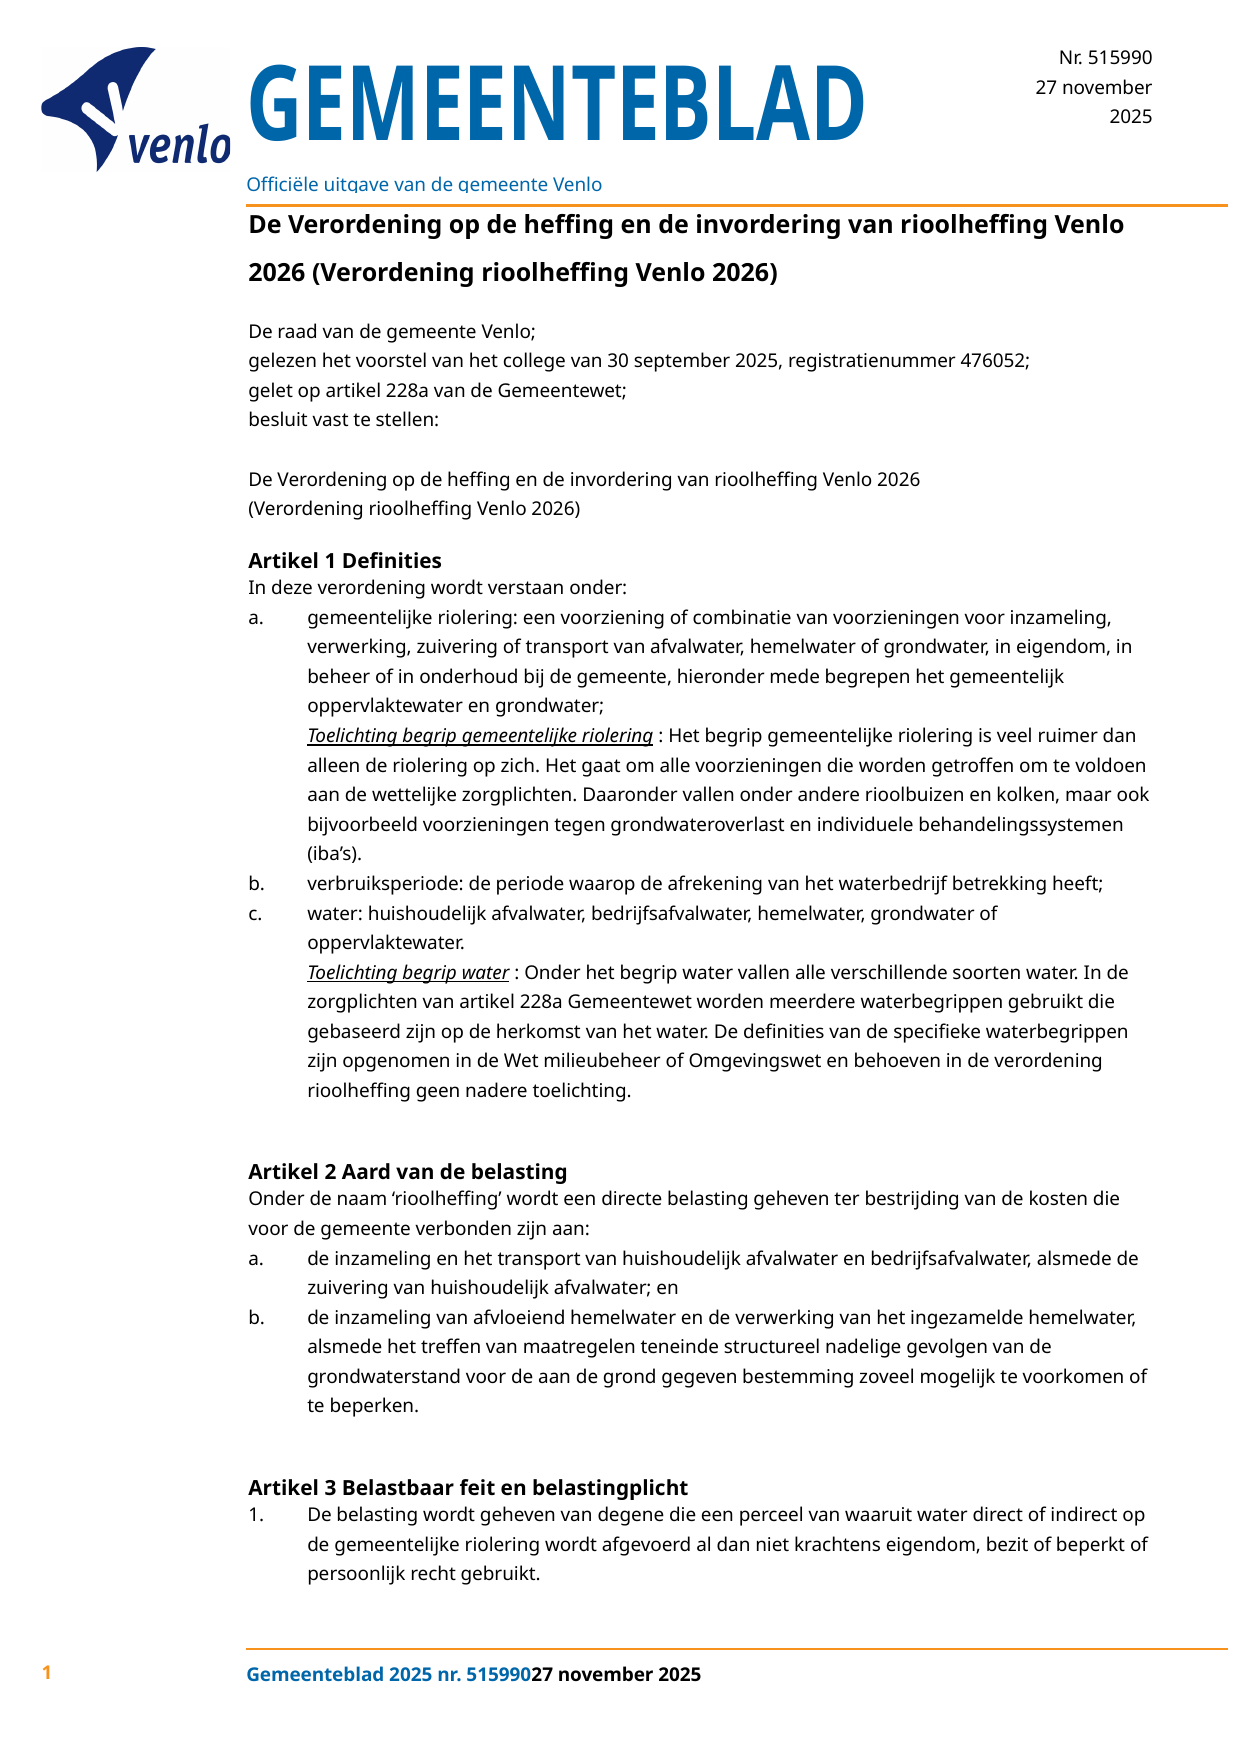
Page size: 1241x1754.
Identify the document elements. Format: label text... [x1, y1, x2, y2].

list verbruiksperiode: de periode waarop de afrekening van het waterbedrijf betrekking heeft; [248, 870, 1152, 896]
text Artikel 1 Definities [248, 546, 1152, 574]
text (Verordening rioolheffing Venlo 2026) [248, 495, 1152, 521]
list gemeentelijke riolering: een voorziening of combinatie van voorzieningen voor inzameling, verwerking, zuivering of transport van afvalwater, hemelwater of grondwater, in eigendom, in beheer of in onderhoud bij de gemeente, hieronder mede begrepen het gemeentelijk oppervlaktewater en grondwater; [248, 604, 1152, 718]
text De Verordening op de heffing en de invordering van rioolheffing Venlo 2026 [248, 466, 1152, 492]
text Artikel 3 Belastbaar feit en belastingplicht [248, 1473, 1152, 1501]
list Toelichting begrip water : Onder het begrip water vallen alle verschillende soorten water. In de zorgplichten van artikel 228a Gemeentewet worden meerdere waterbegrippen gebruikt die gebaseerd zijn op de herkomst van het water. De definities van de specifieke waterbegrippen zijn opgenomen in de Wet milieubeheer of Omgevingswet en behoeven in de verordening rioolheffing geen nadere toelichting. [248, 959, 1152, 1103]
list de inzameling van afvloeiend hemelwater en de verwerking van het ingezamelde hemelwater, alsmede het treffen van maatregelen teneinde structureel nadelige gevolgen van de grondwaterstand voor de aan de grond gegeven bestemming zoveel mogelijk te voorkomen of te beperken. [248, 1304, 1152, 1418]
text Onder de naam ‘rioolheffing’ wordt een directe belasting geheven ter bestrijding van de kosten die voor de gemeente verbonden zijn aan: [248, 1186, 1152, 1241]
list water: huishoudelijk afvalwater, bedrijfsafvalwater, hemelwater, grondwater of oppervlaktewater. [248, 900, 1152, 955]
text Artikel 2 Aard van de belasting [248, 1157, 1152, 1186]
text besluit vast te stellen: [248, 407, 1152, 432]
picture [41, 47, 231, 172]
text De Verordening op de heffing en de invordering van rioolheffing Venlo 2026 (Verordening rioolheffing Venlo 2026) [248, 207, 1152, 288]
text gelezen het voorstel van het college van 30 september 2025, registratienummer 476052; [248, 347, 1152, 373]
list de inzameling en het transport van huishoudelijk afvalwater en bedrijfsafvalwater, alsmede de zuivering van huishoudelijk afvalwater; en [248, 1245, 1152, 1300]
text gelet op artikel 228a van de Gemeentewet; [248, 377, 1152, 403]
text In deze verordening wordt verstaan onder: [248, 574, 1152, 600]
list De belasting wordt geheven van degene die een perceel van waaruit water direct of indirect op de gemeentelijke riolering wordt afgevoerd al dan niet krachtens eigendom, bezit of beperkt of persoonlijk recht gebruikt. [248, 1501, 1152, 1586]
text De raad van de gemeente Venlo; [248, 318, 1152, 344]
list Toelichting begrip gemeentelijke riolering : Het begrip gemeentelijke riolering is veel ruimer dan alleen de riolering op zich. Het gaat om alle voorzieningen die worden getroffen om te voldoen aan de wettelijke zorgplichten. Daaronder vallen onder andere rioolbuizen en kolken, maar ook bijvoorbeeld voorzieningen tegen grondwateroverlast en individuele behandelingssystemen (iba’s). [248, 722, 1152, 866]
